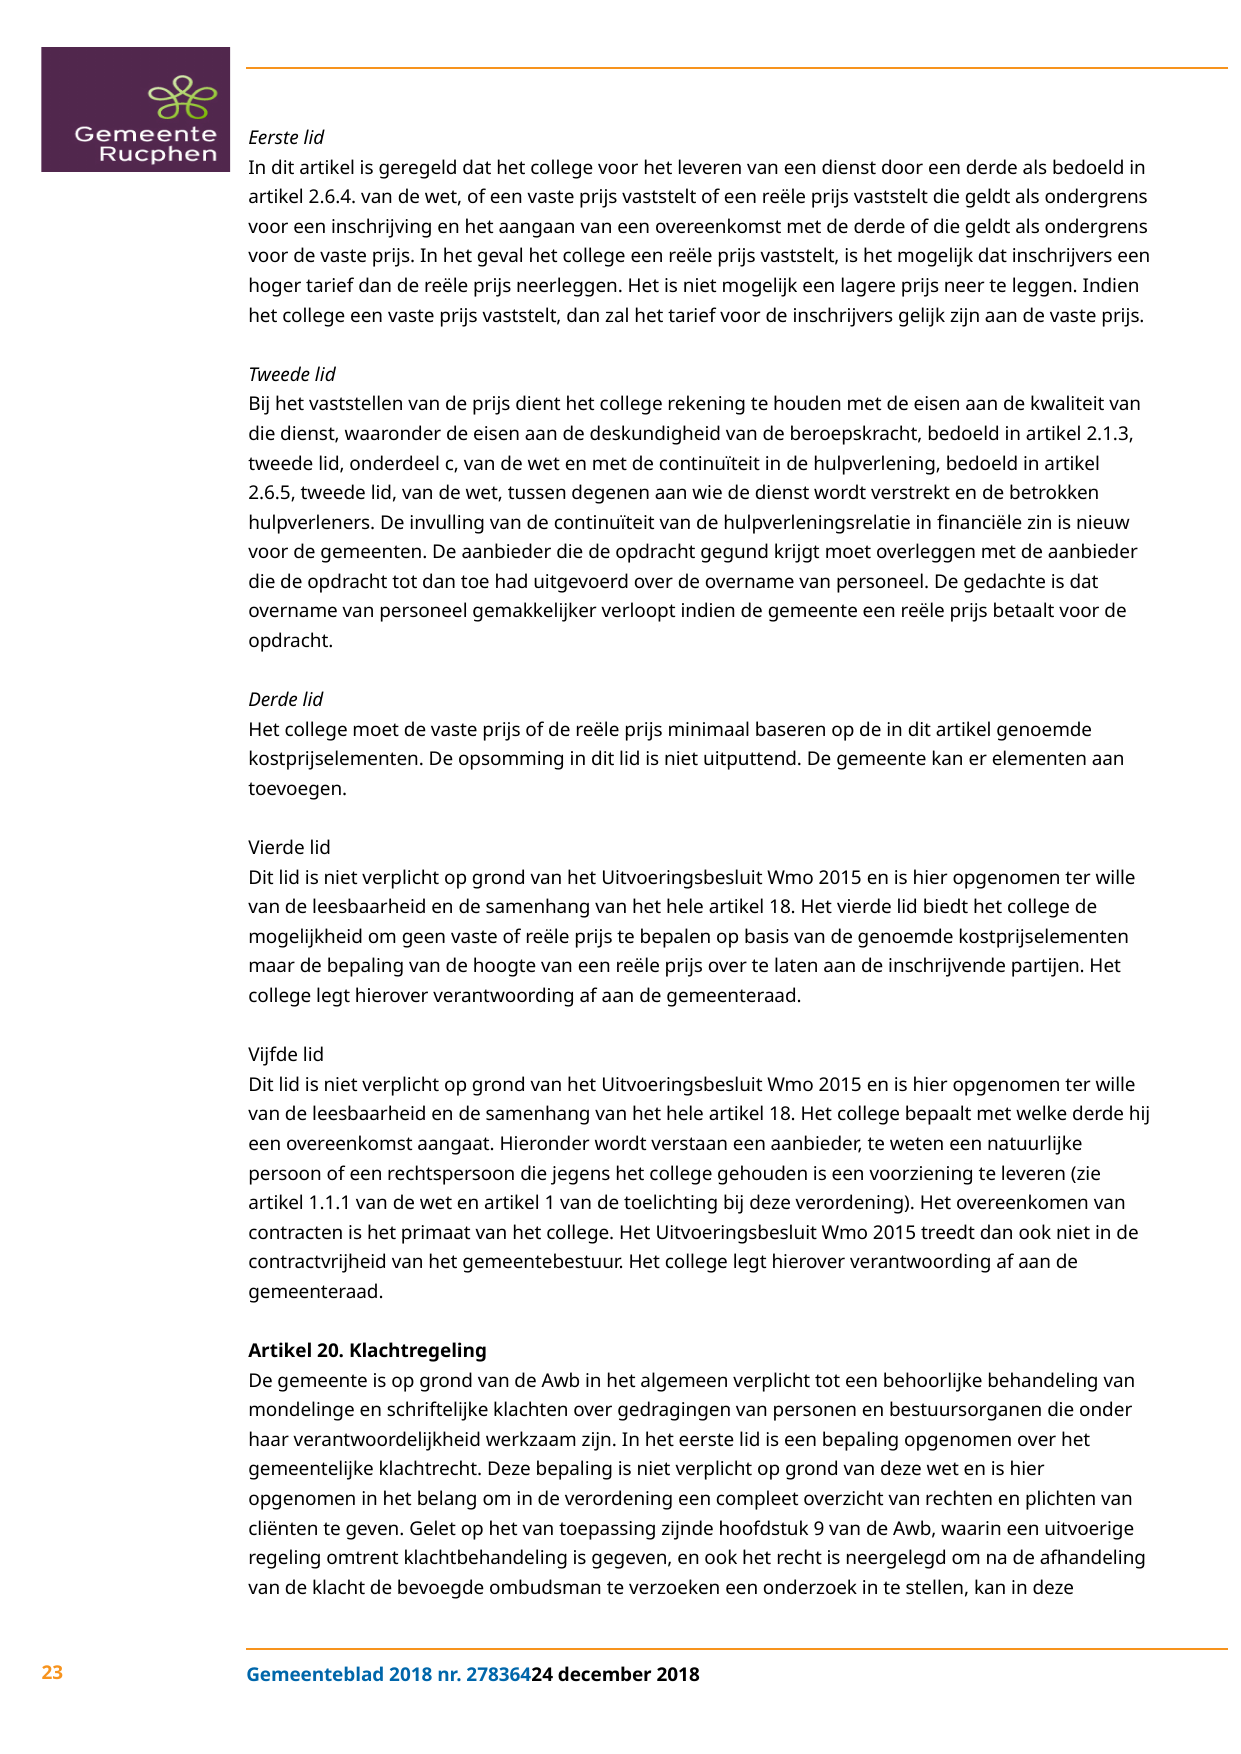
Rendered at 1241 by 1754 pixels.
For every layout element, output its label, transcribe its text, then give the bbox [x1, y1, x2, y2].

picture [41, 47, 231, 172]
text Tweede lid [248, 361, 1152, 387]
text Vierde lid [248, 834, 1152, 860]
text Derde lid [248, 686, 1152, 712]
text In dit artikel is geregeld dat het college voor het leveren van een dienst door een derde als bedoeld in artikel 2.6.4. van de wet, of een vaste prijs vaststelt of een reële prijs vaststelt die geldt als ondergrens voor een inschrijving en het aangaan van een overeenkomst met de derde of die geldt als ondergrens voor de vaste prijs. In het geval het college een reële prijs vaststelt, is het mogelijk dat inschrijvers een hoger tarief dan de reële prijs neerleggen. Het is niet mogelijk een lagere prijs neer te leggen. Indien het college een vaste prijs vaststelt, dan zal het tarief voor de inschrijvers gelijk zijn aan de vaste prijs. [248, 154, 1152, 328]
text Het college moet de vaste prijs of de reële prijs minimaal baseren op de in dit artikel genoemde kostprijselementen. De opsomming in dit lid is niet uitputtend. De gemeente kan er elementen aan toevoegen. [248, 716, 1152, 801]
text Artikel 20. Klachtregeling [248, 1337, 1152, 1363]
text Dit lid is niet verplicht op grond van het Uitvoeringsbesluit Wmo 2015 en is hier opgenomen ter wille van de leesbaarheid en de samenhang van het hele artikel 18. Het vierde lid biedt het college de mogelijkheid om geen vaste of reële prijs te bepalen op basis van de genoemde kostprijselementen maar de bepaling van de hoogte van een reële prijs over te laten aan de inschrijvende partijen. Het college legt hierover verantwoording af aan de gemeenteraad. [248, 864, 1152, 1008]
text Eerste lid [248, 124, 1152, 150]
text Dit lid is niet verplicht op grond van het Uitvoeringsbesluit Wmo 2015 en is hier opgenomen ter wille van de leesbaarheid en de samenhang van het hele artikel 18. Het college bepaalt met welke derde hij een overeenkomst aangaat. Hieronder wordt verstaan een aanbieder, te weten een natuurlijke persoon of een rechtspersoon die jegens het college gehouden is een voorziening te leveren (zie artikel 1.1.1 van de wet en artikel 1 van de toelichting bij deze verordening). Het overeenkomen van contracten is het primaat van het college. Het Uitvoeringsbesluit Wmo 2015 treedt dan ook niet in de contractvrijheid van het gemeentebestuur. Het college legt hierover verantwoording af aan de gemeenteraad. [248, 1071, 1152, 1304]
text Bij het vaststellen van de prijs dient het college rekening te houden met de eisen aan de kwaliteit van die dienst, waaronder de eisen aan de deskundigheid van de beroepskracht, bedoeld in artikel 2.1.3, tweede lid, onderdeel c, van de wet en met de continuïteit in de hulpverlening, bedoeld in artikel 2.6.5, tweede lid, van de wet, tussen degenen aan wie de dienst wordt verstrekt en de betrokken hulpverleners. De invulling van de continuïteit van de hulpverleningsrelatie in financiële zin is nieuw voor de gemeenten. De aanbieder die de opdracht gegund krijgt moet overleggen met de aanbieder die de opdracht tot dan toe had uitgevoerd over de overname van personeel. De gedachte is dat overname van personeel gemakkelijker verloopt indien de gemeente een reële prijs betaalt voor de opdracht. [248, 391, 1152, 653]
text Vijfde lid [248, 1041, 1152, 1067]
text De gemeente is op grond van de Awb in het algemeen verplicht tot een behoorlijke behandeling van mondelinge en schriftelijke klachten over gedragingen van personen en bestuursorganen die onder haar verantwoordelijkheid werkzaam zijn. In het eerste lid is een bepaling opgenomen over het gemeentelijke klachtrecht. Deze bepaling is niet verplicht op grond van deze wet en is hier opgenomen in het belang om in de verordening een compleet overzicht van rechten en plichten van cliënten te geven. Gelet op het van toepassing zijnde hoofdstuk 9 van de Awb, waarin een uitvoerige regeling omtrent klachtbehandeling is gegeven, en ook het recht is neergelegd om na de afhandeling van de klacht de bevoegde ombudsman te verzoeken een onderzoek in te stellen, kan in deze [248, 1367, 1152, 1600]
